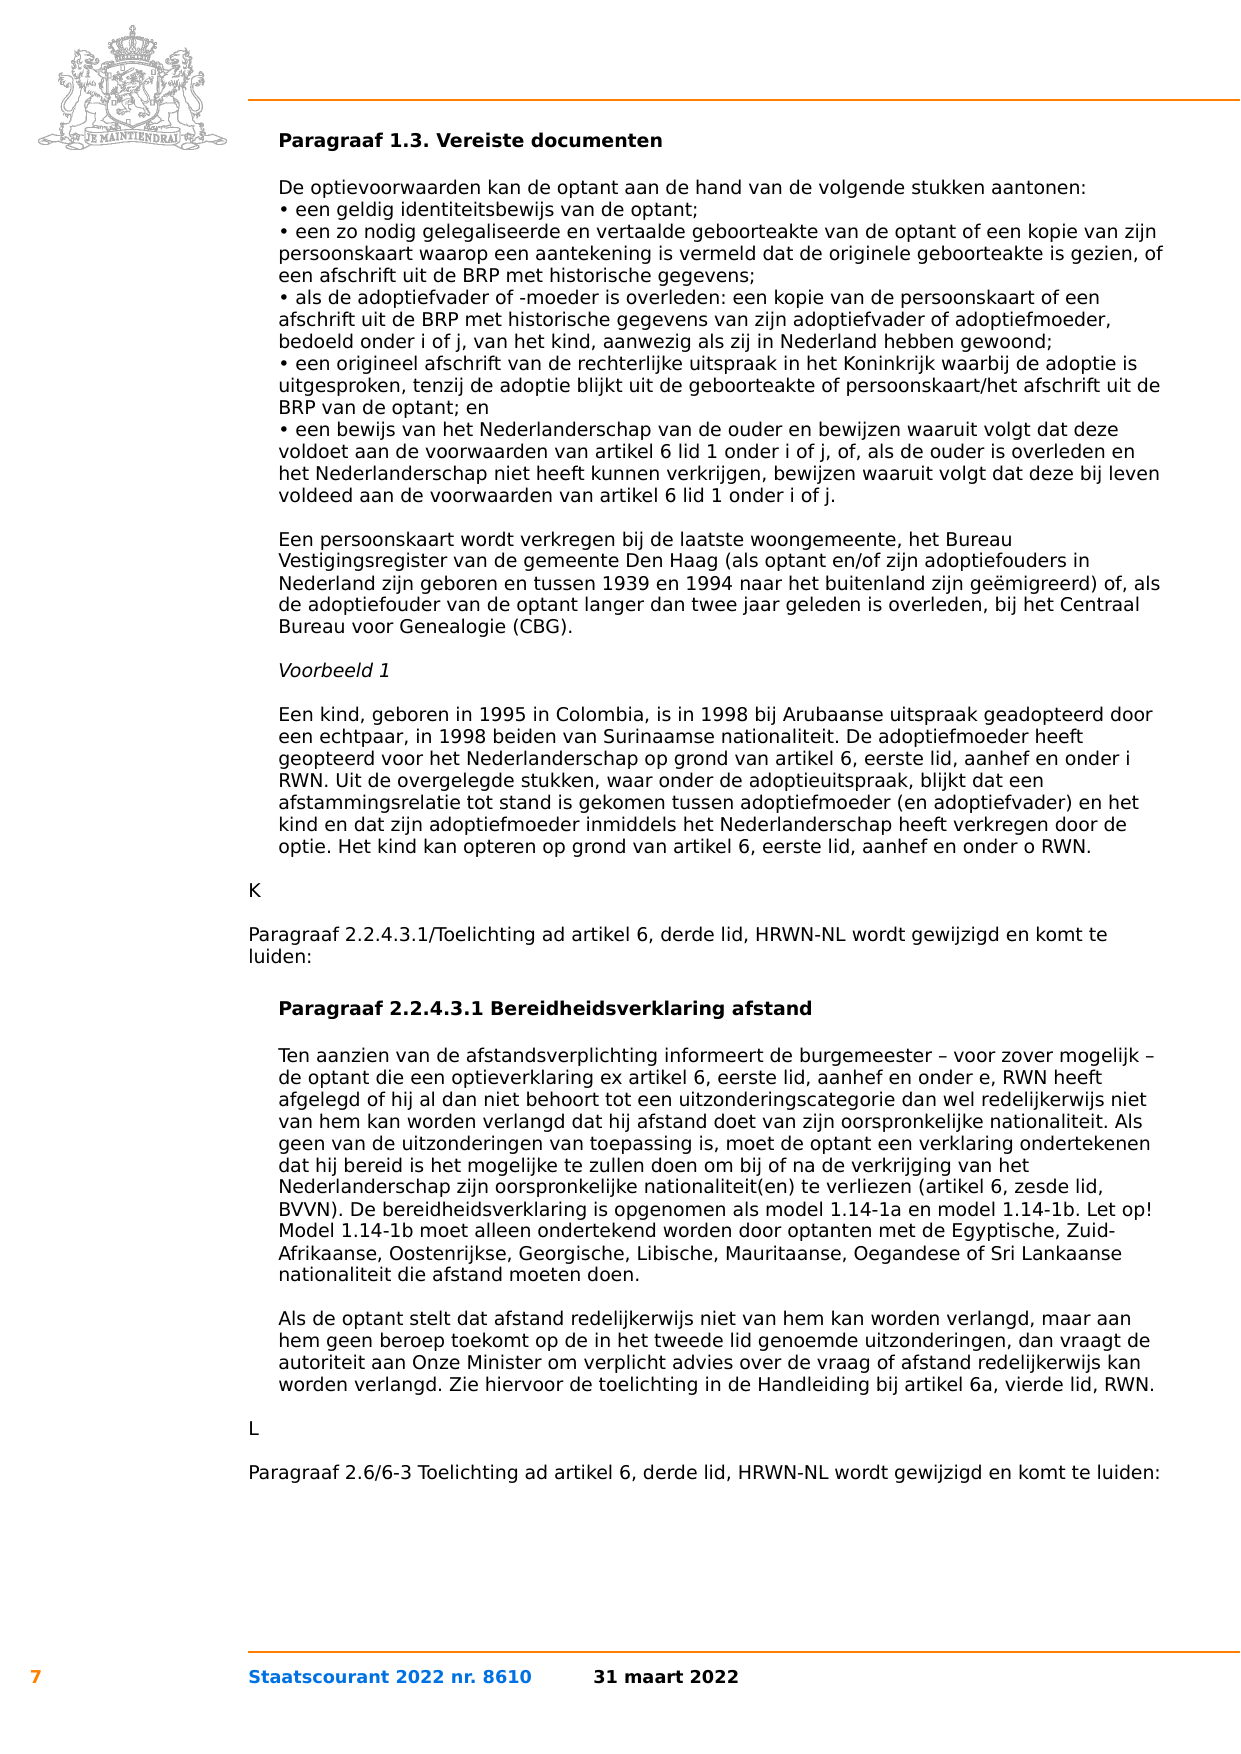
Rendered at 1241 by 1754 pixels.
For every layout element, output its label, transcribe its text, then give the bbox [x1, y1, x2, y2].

text Een kind, geboren in 1995 in Colombia, is in 1998 bij Arubaanse uitspraak geadopteerd door een echtpaar, in 1998 beiden van Surinaamse nationaliteit. De adoptiefmoeder heeft geopteerd voor het Nederlanderschap op grond van artikel 6, eerste lid, aanhef en onder i RWN. Uit de overgelegde stukken, waar onder de adoptieuitspraak, blijkt dat een afstammingsrelatie tot stand is gekomen tussen adoptiefmoeder (en adoptiefvader) en het kind en dat zijn adoptiefmoeder inmiddels het Nederlanderschap heeft verkregen door de optie. Het kind kan opteren op grond van artikel 6, eerste lid, aanhef en onder o RWN. [278, 704, 1163, 858]
text Een persoonskaart wordt verkregen bij de laatste woongemeente, het Bureau Vestigingsregister van de gemeente Den Haag (als optant en/of zijn adoptiefouders in Nederland zijn geboren en tussen 1939 en 1994 naar het buitenland zijn geëmigreerd) of, als de adoptiefouder van de optant langer dan twee jaar geleden is overleden, bij het Centraal Bureau voor Genealogie (CBG). [278, 528, 1163, 638]
text • een bewijs van het Nederlanderschap van de ouder en bewijzen waaruit volgt dat deze voldoet aan de voorwaarden van artikel 6 lid 1 onder i of j, of, als de ouder is overleden en het Nederlanderschap niet heeft kunnen verkrijgen, bewijzen waaruit volgt dat deze bij leven voldeed aan de voorwaarden van artikel 6 lid 1 onder i of j. [278, 419, 1163, 507]
text • een geldig identiteitsbewijs van de optant; [278, 199, 1163, 221]
subtitle Paragraaf 1.3. Vereiste documenten [278, 130, 1163, 152]
subtitle Voorbeeld 1 [278, 660, 1163, 682]
text Ten aanzien van de afstandsverplichting informeert de burgemeester – voor zover mogelijk – de optant die een optieverklaring ex artikel 6, eerste lid, aanhef en onder e, RWN heeft afgelegd of hij al dan niet behoort tot een uitzonderingscategorie dan wel redelijkerwijs niet van hem kan worden verlangd dat hij afstand doet van zijn oorspronkelijke nationaliteit. Als geen van de uitzonderingen van toepassing is, moet de optant een verklaring ondertekenen dat hij bereid is het mogelijke te zullen doen om bij of na de verkrijging van het Nederlanderschap zijn oorspronkelijke nationaliteit(en) te verliezen (artikel 6, zesde lid, BVVN). De bereidheidsverklaring is opgenomen als model 1.14-1a en model 1.14-1b. Let op! Model 1.14-1b moet alleen ondertekend worden door optanten met de Egyptische, Zuid-Afrikaanse, Oostenrijkse, Georgische, Libische, Mauritaanse, Oegandese of Sri Lankaanse nationaliteit die afstand moeten doen. [278, 1044, 1163, 1286]
picture [38, 25, 227, 150]
text L [248, 1418, 1163, 1440]
text • een origineel afschrift van de rechterlijke uitspraak in het Koninkrijk waarbij de adoptie is uitgesproken, tenzij de adoptie blijkt uit de geboorteakte of persoonskaart/het afschrift uit de BRP van de optant; en [278, 353, 1163, 419]
text Paragraaf 2.2.4.3.1/Toelichting ad artikel 6, derde lid, HRWN-NL wordt gewijzigd en komt te luiden: [248, 924, 1163, 968]
text • een zo nodig gelegaliseerde en vertaalde geboorteakte van de optant of een kopie van zijn persoonskaart waarop een aantekening is vermeld dat de originele geboorteakte is gezien, of een afschrift uit de BRP met historische gegevens; [278, 221, 1163, 287]
text Als de optant stelt dat afstand redelijkerwijs niet van hem kan worden verlangd, maar aan hem geen beroep toekomt op de in het tweede lid genoemde uitzonderingen, dan vraagt de autoriteit aan Onze Minister om verplicht advies over de vraag of afstand redelijkerwijs kan worden verlangd. Zie hiervoor de toelichting in de Handleiding bij artikel 6a, vierde lid, RWN. [278, 1308, 1163, 1396]
subtitle Paragraaf 2.2.4.3.1 Bereidheidsverklaring afstand [278, 998, 1163, 1019]
text • als de adoptiefvader of -moeder is overleden: een kopie van de persoonskaart of een afschrift uit de BRP met historische gegevens van zijn adoptiefvader of adoptiefmoeder, bedoeld onder i of j, van het kind, aanwezig als zij in Nederland hebben gewoond; [278, 287, 1163, 353]
text K [248, 880, 1163, 902]
text Paragraaf 2.6/6-3 Toelichting ad artikel 6, derde lid, HRWN-NL wordt gewijzigd en komt te luiden: [248, 1462, 1163, 1484]
text De optievoorwaarden kan de optant aan de hand van de volgende stukken aantonen: [278, 177, 1163, 199]
